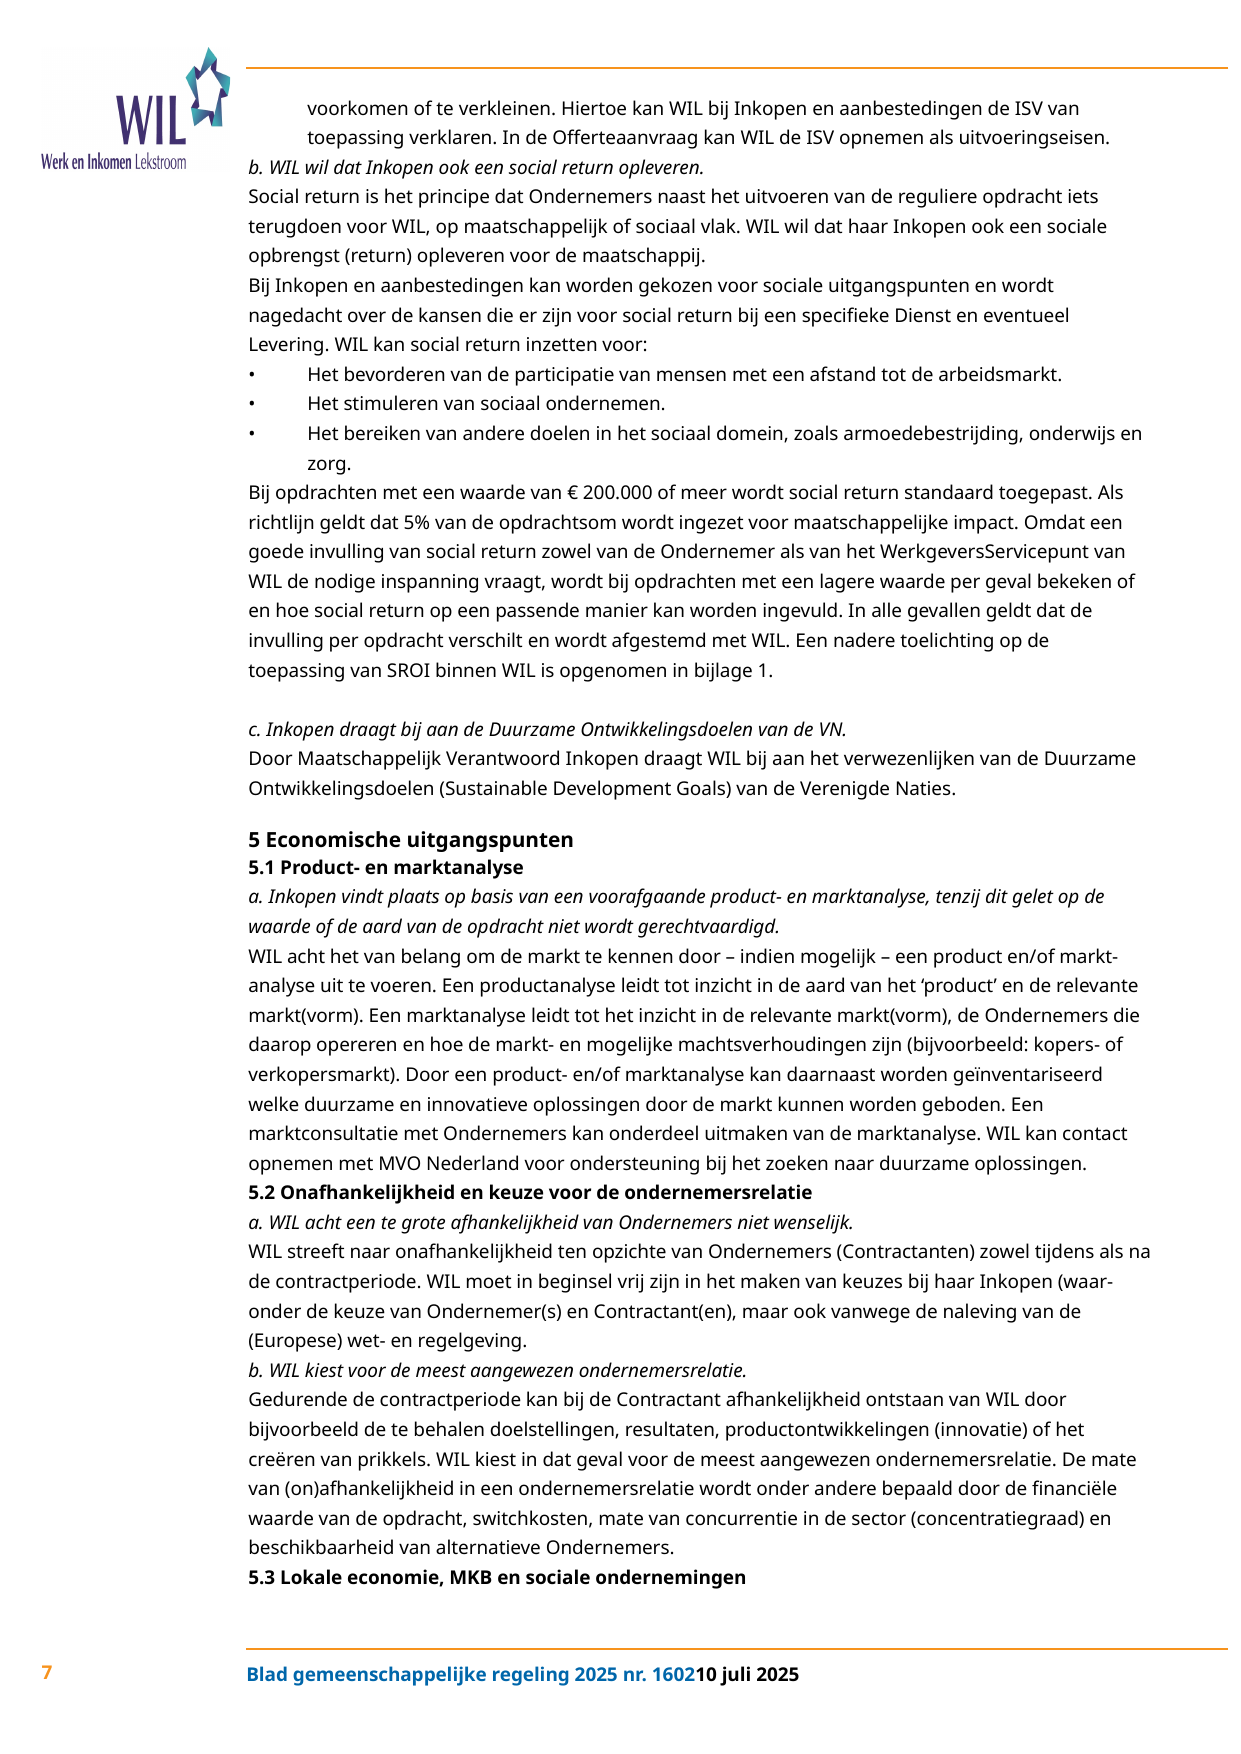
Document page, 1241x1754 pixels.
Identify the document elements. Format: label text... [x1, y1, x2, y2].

text 5.1 Product- en marktanalyse [248, 854, 1152, 880]
text Bij Inkopen en aanbestedingen kan worden gekozen voor sociale uitgangspunten en wordt nagedacht over de kansen die er zijn voor social return bij een specifieke Dienst en eventueel Levering. WIL kan social return inzetten voor: [248, 272, 1152, 357]
text Door Maatschappelijk Verantwoord Inkopen draagt WIL bij aan het verwezenlijken van de Duurzame Ontwikkelingsdoelen (Sustainable Development Goals) van de Verenigde Naties. [248, 746, 1152, 801]
text b. WIL kiest voor de meest aangewezen ondernemersrelatie. [248, 1357, 1152, 1383]
text WIL streeft naar onafhankelijkheid ten opzichte van Ondernemers (Contractanten) zowel tijdens als na de contractperiode. WIL moet in beginsel vrij zijn in het maken van keuzes bij haar Inkopen (waar- onder de keuze van Ondernemer(s) en Contractant(en), maar ook vanwege de naleving van de (Europese) wet- en regelgeving. [248, 1239, 1152, 1353]
text Social return is het principe dat Ondernemers naast het uitvoeren van de reguliere opdracht iets terugdoen voor WIL, op maatschappelijk of sociaal vlak. WIL wil dat haar Inkopen ook een sociale opbrengst (return) opleveren voor de maatschappij. [248, 183, 1152, 268]
list Het bevorderen van de participatie van mensen met een afstand tot de arbeidsmarkt. [248, 361, 1152, 387]
text c. Inkopen draagt bij aan de Duurzame Ontwikkelingsdoelen van de VN. [248, 716, 1152, 742]
list Het bereiken van andere doelen in het sociaal domein, zoals armoedebestrijding, onderwijs en zorg. [248, 420, 1152, 476]
text WIL acht het van belang om de markt te kennen door – indien mogelijk – een product en/of markt- analyse uit te voeren. Een productanalyse leidt tot inzicht in de aard van het ‘product’ en de relevante markt(vorm). Een marktanalyse leidt tot het inzicht in de relevante markt(vorm), de Ondernemers die daarop opereren en hoe de markt- en mogelijke machtsverhoudingen zijn (bijvoorbeeld: kopers- of verkopersmarkt). Door een product- en/of marktanalyse kan daarnaast worden geïnventariseerd welke duurzame en innovatieve oplossingen door de markt kunnen worden geboden. Een marktconsultatie met Ondernemers kan onderdeel uitmaken van de marktanalyse. WIL kan contact opnemen met MVO Nederland voor ondersteuning bij het zoeken naar duurzame oplossingen. [248, 943, 1152, 1176]
text b. WIL wil dat Inkopen ook een social return opleveren. [248, 154, 1152, 180]
list Het stimuleren van sociaal ondernemen. [248, 391, 1152, 416]
text Gedurende de contractperiode kan bij de Contractant afhankelijkheid ontstaan van WIL door bijvoorbeeld de te behalen doelstellingen, resultaten, productontwikkelingen (innovatie) of het creëren van prikkels. WIL kiest in dat geval voor de meest aangewezen ondernemersrelatie. De mate van (on)afhankelijkheid in een ondernemersrelatie wordt onder andere bepaald door de financiële waarde van de opdracht, switchkosten, mate van concurrentie in de sector (concentratiegraad) en beschikbaarheid van alternatieve Ondernemers. [248, 1387, 1152, 1560]
text Bij opdrachten met een waarde van € 200.000 of meer wordt social return standaard toegepast. Als richtlijn geldt dat 5% van de opdrachtsom wordt ingezet voor maatschappelijke impact. Omdat een goede invulling van social return zowel van de Ondernemer als van het WerkgeversServicepunt van WIL de nodige inspanning vraagt, wordt bij opdrachten met een lagere waarde per geval bekeken of en hoe social return op een passende manier kan worden ingevuld. In alle gevallen geldt dat de invulling per opdracht verschilt en wordt afgestemd met WIL. Een nadere toelichting op de toepassing van SROI binnen WIL is opgenomen in bijlage 1. [248, 479, 1152, 683]
list voorkomen of te verkleinen. Hiertoe kan WIL bij Inkopen en aanbestedingen de ISV van toepassing verklaren. In de Offerteaanvraag kan WIL de ISV opnemen als uitvoeringseisen. [248, 95, 1152, 150]
text a. WIL acht een te grote afhankelijkheid van Ondernemers niet wenselijk. [248, 1209, 1152, 1235]
text 5.3 Lokale economie, MKB en sociale ondernemingen [248, 1564, 1152, 1590]
picture [41, 47, 231, 172]
text 5.2 Onafhankelijkheid en keuze voor de ondernemersrelatie [248, 1179, 1152, 1205]
text a. Inkopen vindt plaats op basis van een voorafgaande product- en marktanalyse, tenzij dit gelet op de waarde of de aard van de opdracht niet wordt gerechtvaardigd. [248, 884, 1152, 939]
text 5 Economische uitgangspunten [248, 826, 1152, 854]
